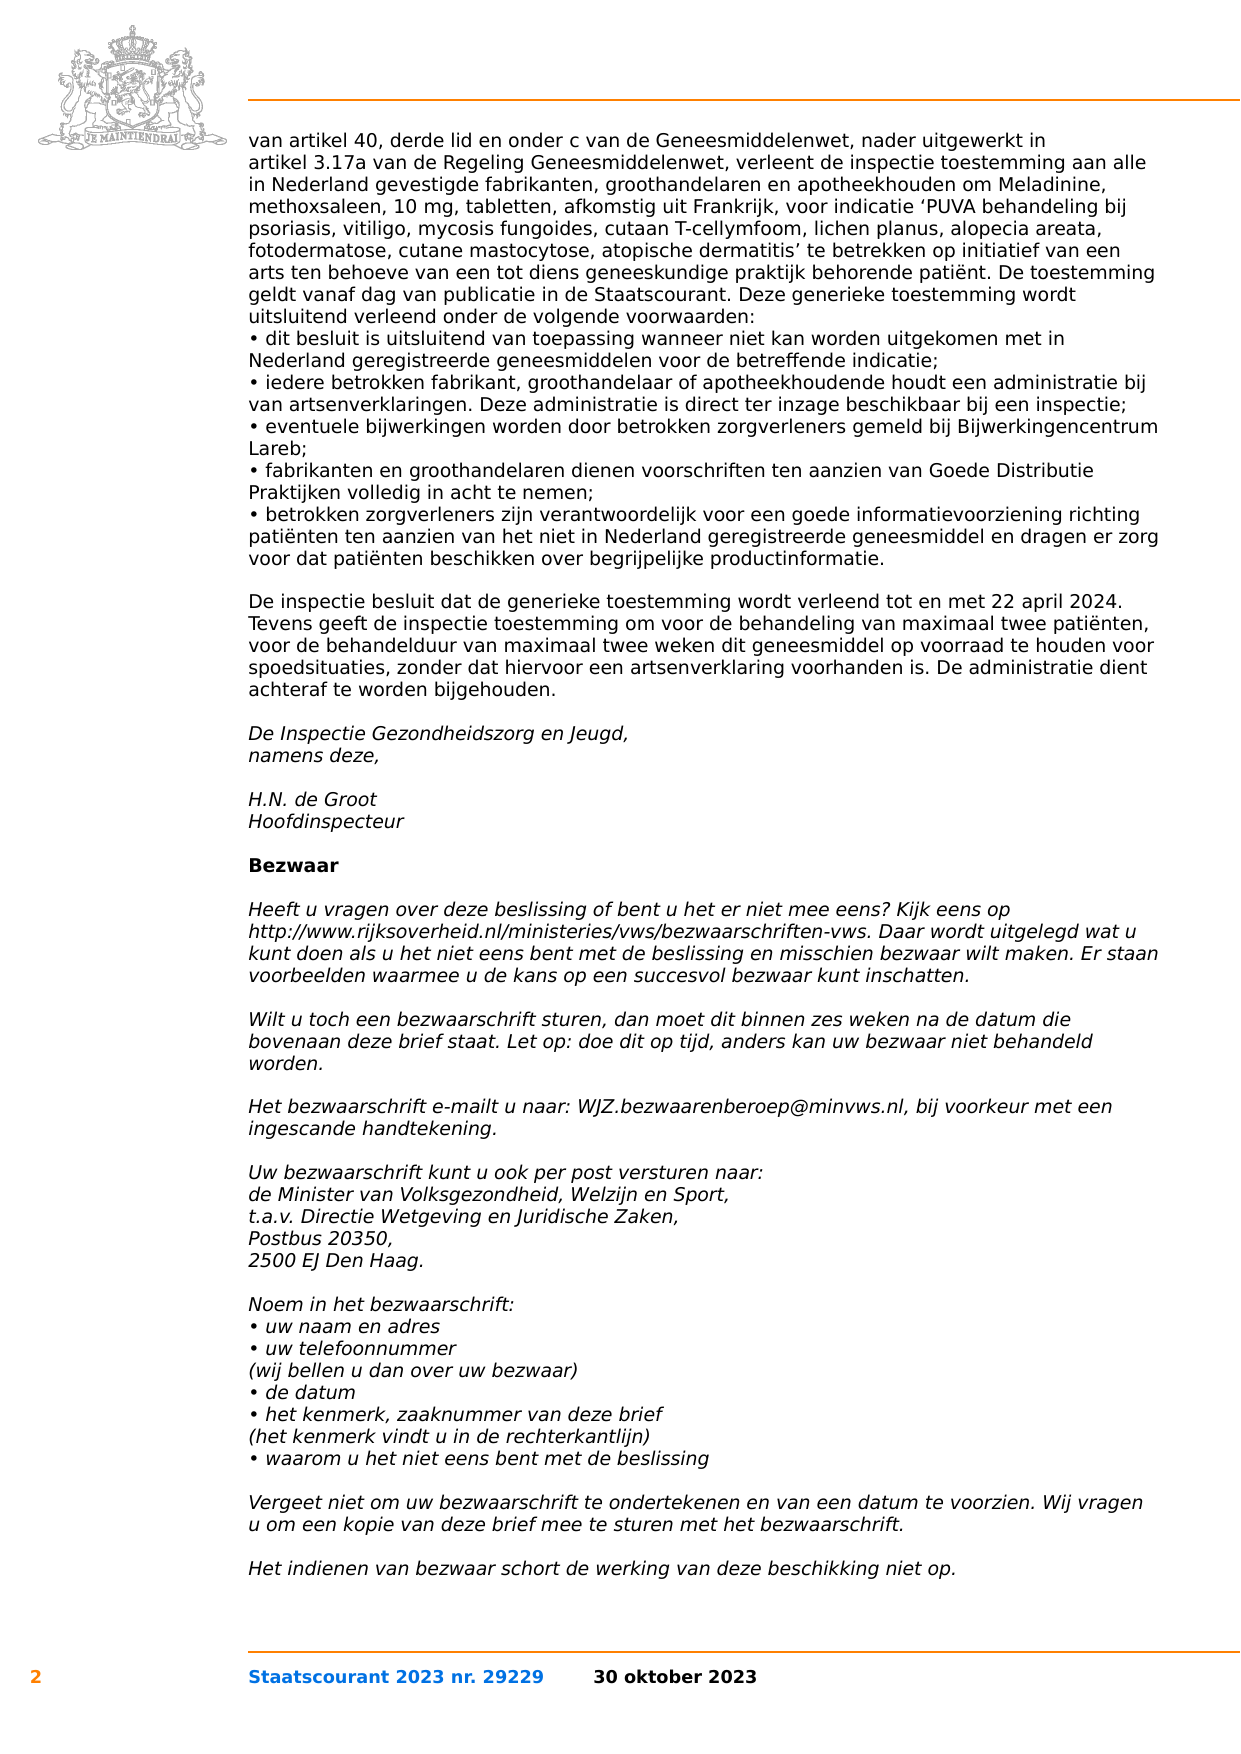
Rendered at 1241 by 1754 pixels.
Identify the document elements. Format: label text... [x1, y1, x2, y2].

text Postbus 20350, [248, 1228, 1163, 1250]
text Het bezwaarschrift e-mailt u naar: WJZ.bezwaarenberoep@minvws.nl, bij voorkeur met een ingescande handtekening. [248, 1096, 1163, 1140]
text 2500 EJ Den Haag. [248, 1250, 1163, 1272]
text • fabrikanten en groothandelaren dienen voorschriften ten aanzien van Goede Distributie Praktijken volledig in acht te nemen; [248, 459, 1163, 503]
text Het indienen van bezwaar schort de werking van deze beschikking niet op. [248, 1557, 1163, 1579]
text (wij bellen u dan over uw bezwaar) [248, 1360, 1163, 1382]
text t.a.v. Directie Wetgeving en Juridische Zaken, [248, 1206, 1163, 1228]
text van artikel 40, derde lid en onder c van de Geneesmiddelenwet, nader uitgewerkt in artikel 3.17a van de Regeling Geneesmiddelenwet, verleent de inspectie toestemming aan alle in Nederland gevestigde fabrikanten, groothandelaren en apotheekhouden om Meladinine, methoxsaleen, 10 mg, tabletten, afkomstig uit Frankrijk, voor indicatie ‘PUVA behandeling bij psoriasis, vitiligo, mycosis fungoides, cutaan T-cellymfoom, lichen planus, alopecia areata, fotodermatose, cutane mastocytose, atopische dermatitis’ te betrekken op initiatief van een arts ten behoeve van een tot diens geneeskundige praktijk behorende patiënt. De toestemming geldt vanaf dag van publicatie in de Staatscourant. Deze generieke toestemming wordt uitsluitend verleend onder de volgende voorwaarden: [248, 130, 1163, 328]
text • iedere betrokken fabrikant, groothandelaar of apotheekhoudende houdt een administratie bij van artsenverklaringen. Deze administratie is direct ter inzage beschikbaar bij een inspectie; [248, 372, 1163, 416]
text De inspectie besluit dat de generieke toestemming wordt verleend tot en met 22 april 2024. Tevens geeft de inspectie toestemming om voor de behandeling van maximaal twee patiënten, voor de behandelduur van maximaal twee weken dit geneesmiddel op voorraad te houden voor spoedsituaties, zonder dat hiervoor een artsenverklaring voorhanden is. De administratie dient achteraf te worden bijgehouden. [248, 591, 1163, 701]
text • uw naam en adres [248, 1316, 1163, 1338]
text • uw telefoonnummer [248, 1338, 1163, 1360]
text • betrokken zorgverleners zijn verantwoordelijk voor een goede informatievoorziening richting patiënten ten aanzien van het niet in Nederland geregistreerde geneesmiddel en dragen er zorg voor dat patiënten beschikken over begrijpelijke productinformatie. [248, 503, 1163, 569]
picture [38, 25, 227, 150]
text • waarom u het niet eens bent met de beslissing [248, 1448, 1163, 1470]
text Noem in het bezwaarschrift: [248, 1294, 1163, 1316]
text Heeft u vragen over deze beslissing of bent u het er niet mee eens? Kijk eens op http://www.rijksoverheid.nl/ministeries/vws/bezwaarschriften-vws. Daar wordt uitgelegd wat u kunt doen als u het niet eens bent met de beslissing en misschien bezwaar wilt maken. Er staan voorbeelden waarmee u de kans op een succesvol bezwaar kunt inschatten. [248, 899, 1163, 987]
text Uw bezwaarschrift kunt u ook per post versturen naar: [248, 1162, 1163, 1184]
text de Minister van Volksgezondheid, Welzijn en Sport, [248, 1184, 1163, 1206]
text Vergeet niet om uw bezwaarschrift te ondertekenen en van een datum te voorzien. Wij vragen u om een kopie van deze brief mee te sturen met het bezwaarschrift. [248, 1492, 1163, 1536]
text Bezwaar [248, 855, 1163, 877]
text • de datum [248, 1382, 1163, 1404]
text De Inspectie Gezondheidszorg en Jeugd, namens deze, H.N. de Groot Hoofdinspecteur [248, 723, 1163, 833]
text • eventuele bijwerkingen worden door betrokken zorgverleners gemeld bij Bijwerkingencentrum Lareb; [248, 416, 1163, 459]
text • het kenmerk, zaaknummer van deze brief [248, 1404, 1163, 1426]
text Wilt u toch een bezwaarschrift sturen, dan moet dit binnen zes weken na de datum die bovenaan deze brief staat. Let op: doe dit op tijd, anders kan uw bezwaar niet behandeld worden. [248, 1008, 1163, 1074]
text • dit besluit is uitsluitend van toepassing wanneer niet kan worden uitgekomen met in Nederland geregistreerde geneesmiddelen voor de betreffende indicatie; [248, 328, 1163, 372]
text (het kenmerk vindt u in de rechterkantlijn) [248, 1426, 1163, 1448]
